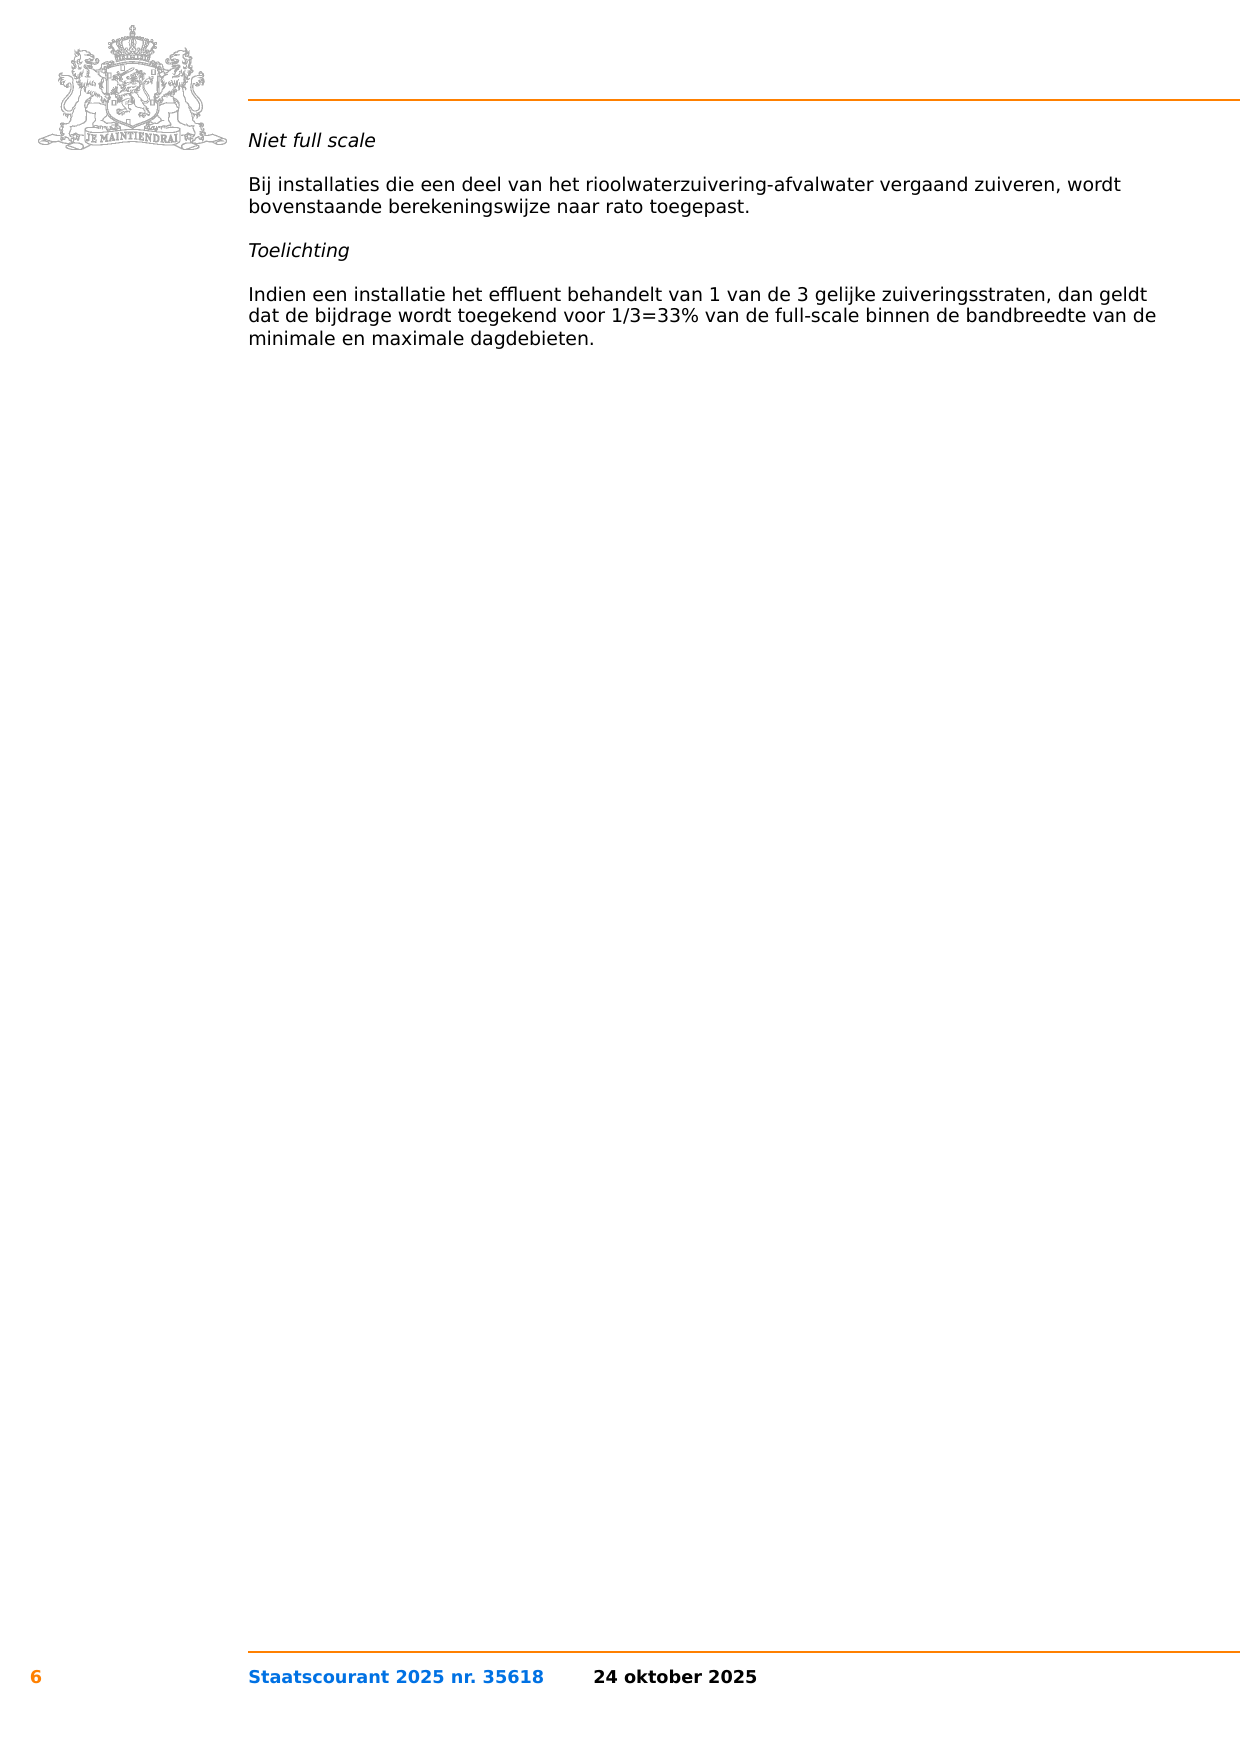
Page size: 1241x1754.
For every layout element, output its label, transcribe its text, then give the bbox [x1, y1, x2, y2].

subtitle Toelichting [248, 239, 1163, 262]
text Indien een installatie het effluent behandelt van 1 van de 3 gelijke zuiveringsstraten, dan geldt dat de bijdrage wordt toegekend voor 1/3=33% van de full-scale binnen de bandbreedte van de minimale en maximale dagdebieten. [248, 283, 1163, 349]
subtitle Niet full scale [248, 130, 1163, 152]
picture [38, 25, 227, 150]
text Bij installaties die een deel van het rioolwaterzuivering-afvalwater vergaand zuiveren, wordt bovenstaande berekeningswijze naar rato toegepast. [248, 174, 1163, 218]
